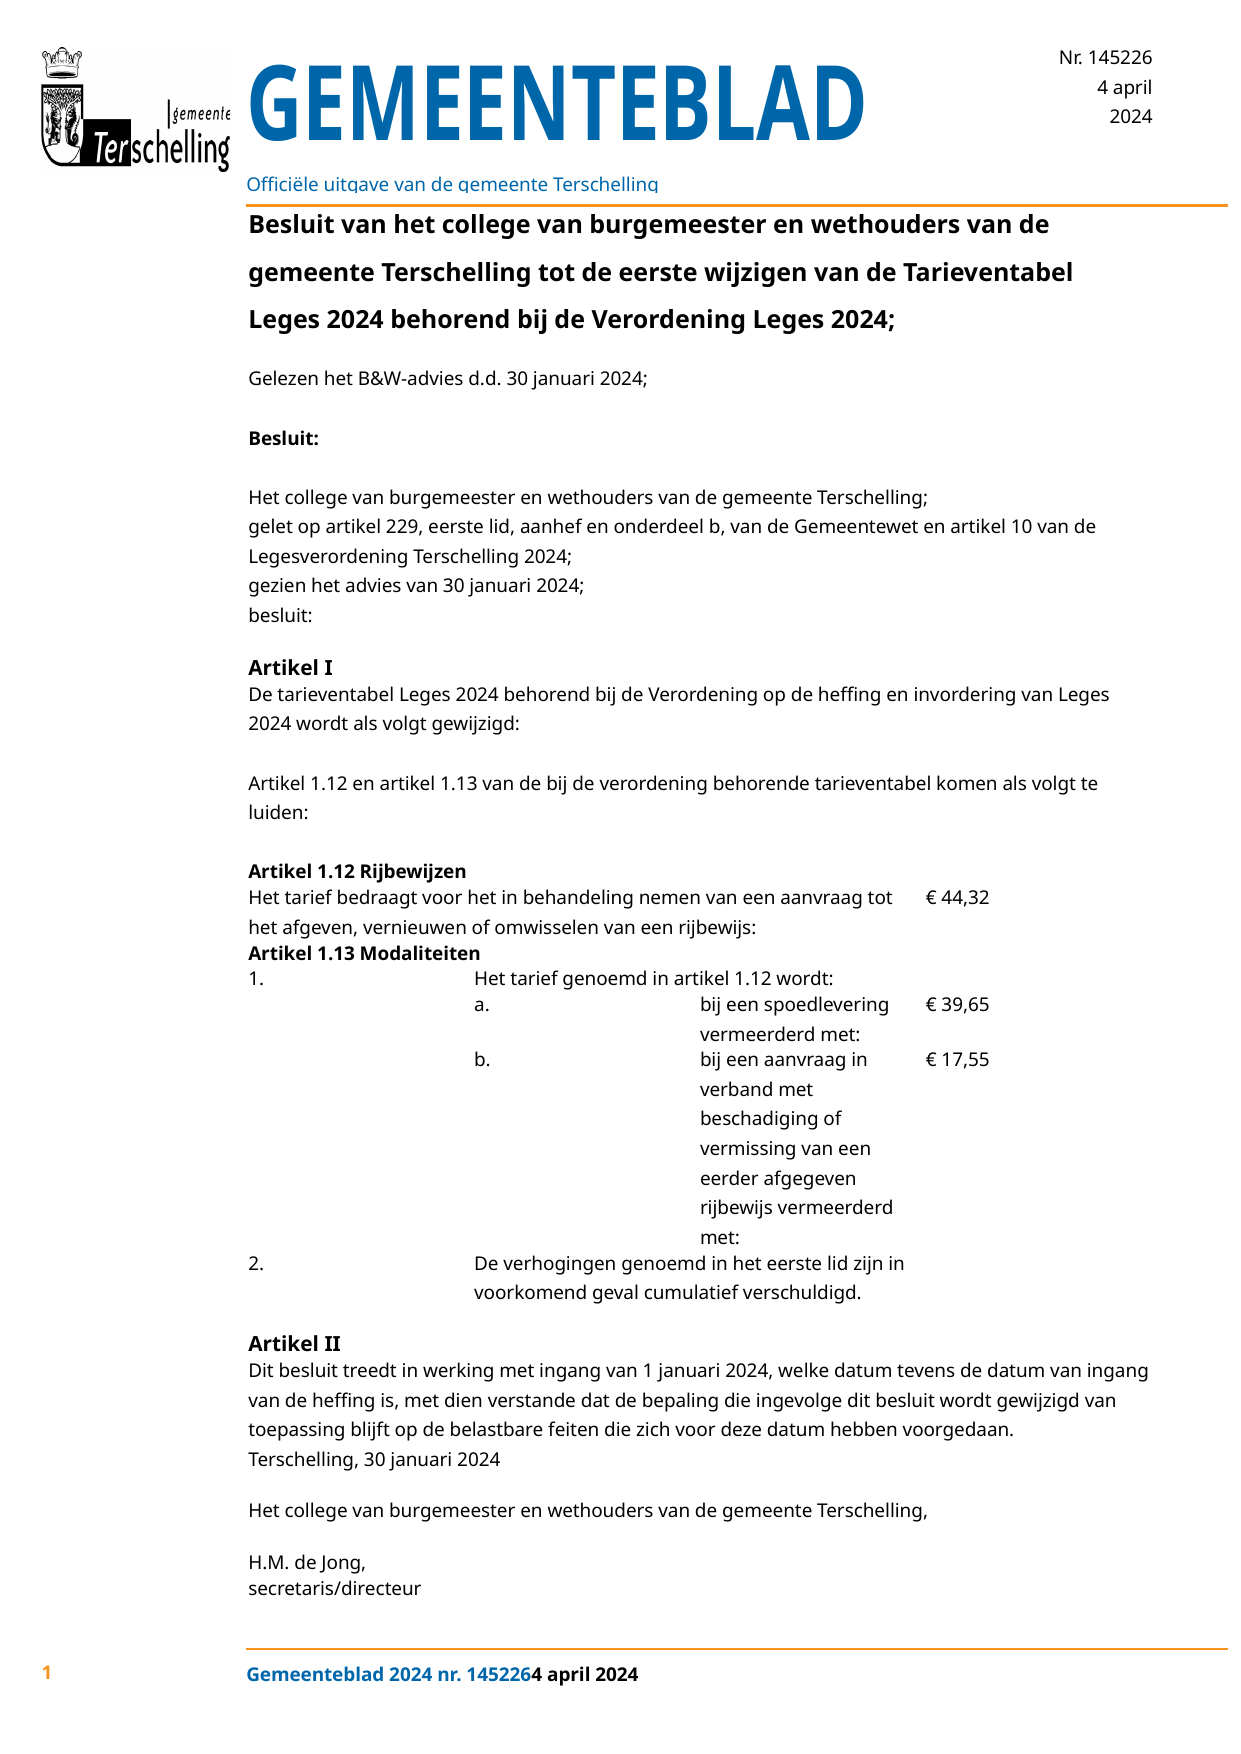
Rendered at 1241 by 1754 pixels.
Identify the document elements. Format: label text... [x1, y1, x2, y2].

table_cell b. [474, 1046, 700, 1250]
table_cell [926, 1250, 1152, 1305]
text Artikel II [248, 1329, 1152, 1357]
table_cell [926, 940, 1152, 965]
text De tarieventabel Leges 2024 behorend bij de Verordening op de heffing en invordering van Leges 2024 wordt als volgt gewijzigd: [248, 681, 1152, 736]
text Dit besluit treedt in werking met ingang van 1 januari 2024, welke datum tevens de datum van ingang van de heffing is, met dien verstande dat de bepaling die ingevolge dit besluit wordt gewijzigd van toepassing blijft op de belastbare feiten die zich voor deze datum hebben voorgedaan. [248, 1357, 1152, 1442]
table_header [926, 859, 1152, 884]
table_cell De verhogingen genoemd in het eerste lid zijn in voorkomend geval cumulatief verschuldigd. [474, 1250, 926, 1305]
table_cell Het tarief genoemd in artikel 1.12 wordt: [474, 965, 926, 991]
text H.M. de Jong, [248, 1549, 1152, 1575]
table_cell 1. [248, 965, 474, 991]
table_cell € 44,32 [926, 884, 1152, 940]
table_cell [926, 965, 1152, 991]
text Gelezen het B&W-advies d.d. 30 januari 2024; [248, 366, 1152, 391]
table_cell [248, 991, 474, 1046]
table_header Artikel 1.12 Rijbewijzen [248, 859, 926, 884]
table_cell Het tarief bedraagt voor het in behandeling nemen van een aanvraag tot het afgeven, vernieuwen of omwisselen van een rijbewijs: [248, 884, 926, 940]
text secretaris/directeur [248, 1575, 1152, 1601]
text gezien het advies van 30 januari 2024; [248, 573, 1152, 598]
text besluit: [248, 602, 1152, 628]
text Besluit van het college van burgemeester en wethouders van de gemeente Terschelling tot de eerste wijzigen van de Tarieventabel Leges 2024 behorend bij de Verordening Leges 2024; [248, 207, 1152, 336]
table_cell 2. [248, 1250, 474, 1305]
table_cell bij een spoedlevering vermeerderd met: [700, 991, 926, 1046]
table_cell Artikel 1.13 Modaliteiten [248, 940, 926, 965]
text gelet op artikel 229, eerste lid, aanhef en onderdeel b, van de Gemeentewet en artikel 10 van de Legesverordening Terschelling 2024; [248, 513, 1152, 569]
text Terschelling, 30 januari 2024 [248, 1446, 1152, 1472]
text Besluit: [248, 425, 1152, 450]
table_cell a. [474, 991, 700, 1046]
text Artikel 1.12 en artikel 1.13 van de bij de verordening behorende tarieventabel komen als volgt te luiden: [248, 770, 1152, 825]
table_cell € 17,55 [926, 1046, 1152, 1250]
text Het college van burgemeester en wethouders van de gemeente Terschelling, [248, 1498, 1152, 1523]
picture [41, 47, 231, 172]
text Artikel I [248, 653, 1152, 681]
table_cell [248, 1046, 474, 1250]
table_cell bij een aanvraag in verband met beschadiging of vermissing van een eerder afgegeven rijbewijs vermeerderd met: [700, 1046, 926, 1250]
text Het college van burgemeester en wethouders van de gemeente Terschelling; [248, 484, 1152, 509]
table_cell € 39,65 [926, 991, 1152, 1046]
